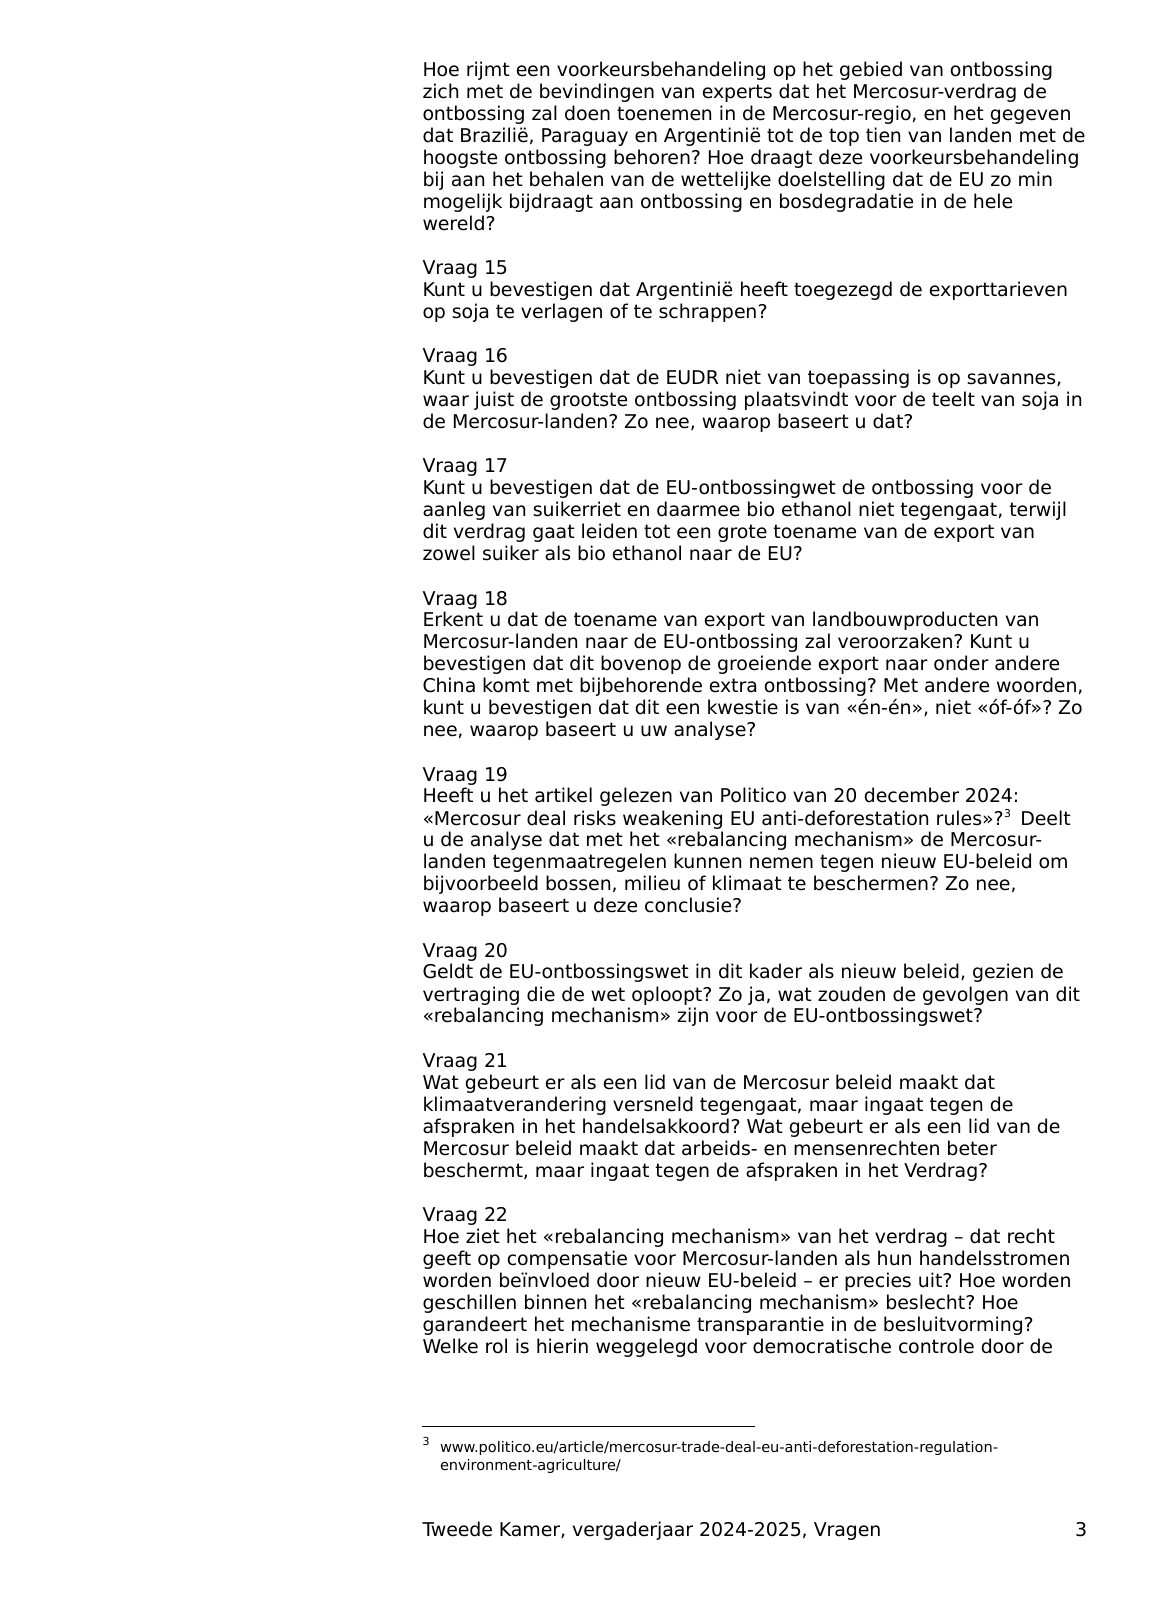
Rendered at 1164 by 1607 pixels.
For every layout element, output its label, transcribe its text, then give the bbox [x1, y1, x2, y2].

text Wat gebeurt er als een lid van de Mercosur beleid maakt dat klimaatverandering versneld tegengaat, maar ingaat tegen de afspraken in het handelsakkoord? Wat gebeurt er als een lid van de Mercosur beleid maakt dat arbeids- en mensenrechten beter beschermt, maar ingaat tegen de afspraken in het Verdrag? [422, 1072, 1087, 1181]
text Heeft u het artikel gelezen van Politico van 20 december 2024: «Mercosur deal risks weakening EU anti-deforestation rules»? Deelt u de analyse dat met het «rebalancing mechanism» de Mercosur-landen tegenmaatregelen kunnen nemen tegen nieuw EU-beleid om bijvoorbeeld bossen, milieu of klimaat te beschermen? Zo nee, waarop baseert u deze conclusie? [422, 785, 1087, 917]
text Kunt u bevestigen dat de EUDR niet van toepassing is op savannes, waar juist de grootste ontbossing plaatsvindt voor de teelt van soja in de Mercosur-landen? Zo nee, waarop baseert u dat? [422, 367, 1087, 433]
text Erkent u dat de toename van export van landbouwproducten van Mercosur-landen naar de EU-ontbossing zal veroorzaken? Kunt u bevestigen dat dit bovenop de groeiende export naar onder andere China komt met bijbehorende extra ontbossing? Met andere woorden, kunt u bevestigen dat dit een kwestie is van «én-én», niet «óf-óf»? Zo nee, waarop baseert u uw analyse? [422, 609, 1087, 741]
text Vraag 15 [422, 257, 1087, 279]
text Vraag 20 [422, 939, 1087, 961]
text Kunt u bevestigen dat de EU-ontbossingwet de ontbossing voor de aanleg van suikerriet en daarmee bio ethanol niet tegengaat, terwijl dit verdrag gaat leiden tot een grote toename van de export van zowel suiker als bio ethanol naar de EU? [422, 477, 1087, 565]
text Vraag 22 [422, 1204, 1087, 1226]
text Vraag 17 [422, 455, 1087, 477]
text www.politico.eu/article/mercosur-trade-deal-eu-anti-deforestation-regulation-environment-agriculture/ [422, 1435, 1087, 1474]
text Hoe ziet het «rebalancing mechanism» van het verdrag – dat recht geeft op compensatie voor Mercosur-landen als hun handelsstromen worden beïnvloed door nieuw EU-beleid – er precies uit? Hoe worden geschillen binnen het «rebalancing mechanism» beslecht? Hoe garandeert het mechanisme transparantie in de besluitvorming? Welke rol is hierin weggelegd voor democratische controle door de [422, 1226, 1087, 1357]
text Vraag 16 [422, 345, 1087, 367]
text Vraag 19 [422, 763, 1087, 785]
text Kunt u bevestigen dat Argentinië heeft toegezegd de exporttarieven op soja te verlagen of te schrappen? [422, 279, 1087, 323]
text Vraag 18 [422, 587, 1087, 609]
text Hoe rijmt een voorkeursbehandeling op het gebied van ontbossing zich met de bevindingen van experts dat het Mercosur-verdrag de ontbossing zal doen toenemen in de Mercosur-regio, en het gegeven dat Brazilië, Paraguay en Argentinië tot de top tien van landen met de hoogste ontbossing behoren? Hoe draagt deze voorkeursbehandeling bij aan het behalen van de wettelijke doelstelling dat de EU zo min mogelijk bijdraagt aan ontbossing en bosdegradatie in de hele wereld? [422, 59, 1087, 235]
text Vraag 21 [422, 1049, 1087, 1072]
text Geldt de EU-ontbossingswet in dit kader als nieuw beleid, gezien de vertraging die de wet oploopt? Zo ja, wat zouden de gevolgen van dit «rebalancing mechanism» zijn voor de EU-ontbossingswet? [422, 961, 1087, 1027]
